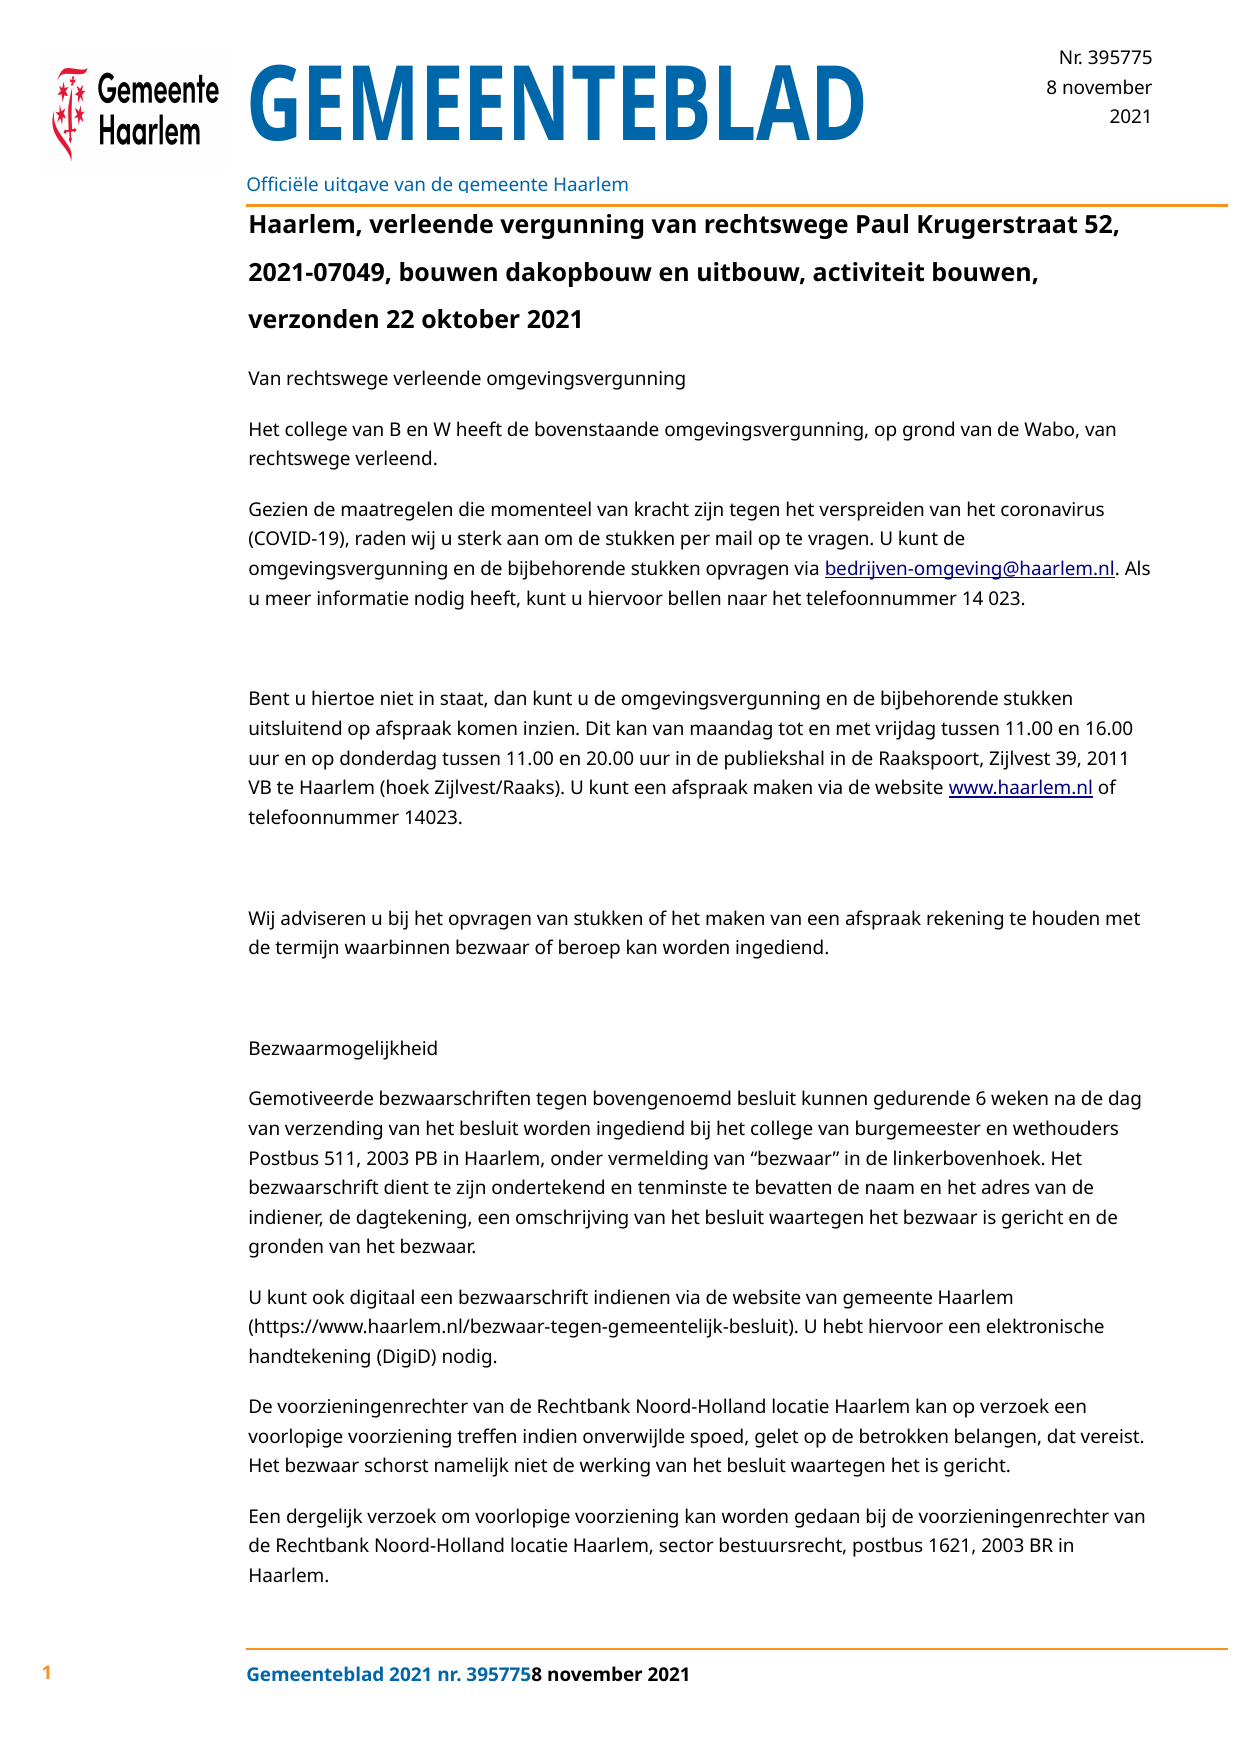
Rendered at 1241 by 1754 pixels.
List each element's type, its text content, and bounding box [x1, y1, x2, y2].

text Het college van B en W heeft de bovenstaande omgevingsvergunning, op grond van de Wabo, van rechtswege verleend. [248, 416, 1152, 471]
text Gezien de maatregelen die momenteel van kracht zijn tegen het verspreiden van het coronavirus (COVID-19), raden wij u sterk aan om de stukken per mail op te vragen. U kunt de omgevingsvergunning en de bijbehorende stukken opvragen via bedrijven-omgeving@haarlem.nl. Als u meer informatie nodig heeft, kunt u hiervoor bellen naar het telefoonnummer 14 023. [248, 496, 1152, 610]
text Bent u hiertoe niet in staat, dan kunt u de omgevingsvergunning en de bijbehorende stukken uitsluitend op afspraak komen inzien. Dit kan van maandag tot en met vrijdag tussen 11.00 en 16.00 uur en op donderdag tussen 11.00 en 20.00 uur in de publiekshal in de Raakspoort, Zijlvest 39, 2011 VB te Haarlem (hoek Zijlvest/Raaks). U kunt een afspraak maken via de website www.haarlem.nl of telefoonnummer 14023. [248, 686, 1152, 829]
text Van rechtswege verleende omgevingsvergunning [248, 366, 1152, 391]
text Bezwaarmogelijkheid [248, 1035, 1152, 1061]
text Wij adviseren u bij het opvragen van stukken of het maken van een afspraak rekening te houden met de termijn waarbinnen bezwaar of beroep kan worden ingediend. [248, 905, 1152, 960]
text Haarlem, verleende vergunning van rechtswege Paul Krugerstraat 52, 2021-07049, bouwen dakopbouw en uitbouw, activiteit bouwen, verzonden 22 oktober 2021 [248, 207, 1152, 336]
text De voorzieningenrechter van de Rechtbank Noord-Holland locatie Haarlem kan op verzoek een voorlopige voorziening treffen indien onverwijlde spoed, gelet op de betrokken belangen, dat vereist. Het bezwaar schorst namelijk niet de werking van het besluit waartegen het is gericht. [248, 1393, 1152, 1478]
text Gemotiveerde bezwaarschriften tegen bovengenoemd besluit kunnen gedurende 6 weken na de dag van verzending van het besluit worden ingediend bij het college van burgemeester en wethouders Postbus 511, 2003 PB in Haarlem, onder vermelding van “bezwaar” in de linkerbovenhoek. Het bezwaarschrift dient te zijn ondertekend en tenminste te bevatten de naam en het adres van de indiener, de dagtekening, een omschrijving van het besluit waartegen het bezwaar is gericht en de gronden van het bezwaar. [248, 1086, 1152, 1259]
text Een dergelijk verzoek om voorlopige voorziening kan worden gedaan bij de voorzieningenrechter van de Rechtbank Noord-Holland locatie Haarlem, sector bestuursrecht, postbus 1621, 2003 BR in Haarlem. [248, 1503, 1152, 1588]
picture [41, 47, 231, 172]
text U kunt ook digitaal een bezwaarschrift indienen via de website van gemeente Haarlem (https://www.haarlem.nl/bezwaar-tegen-gemeentelijk-besluit). U hebt hiervoor een elektronische handtekening (DigiD) nodig. [248, 1284, 1152, 1369]
